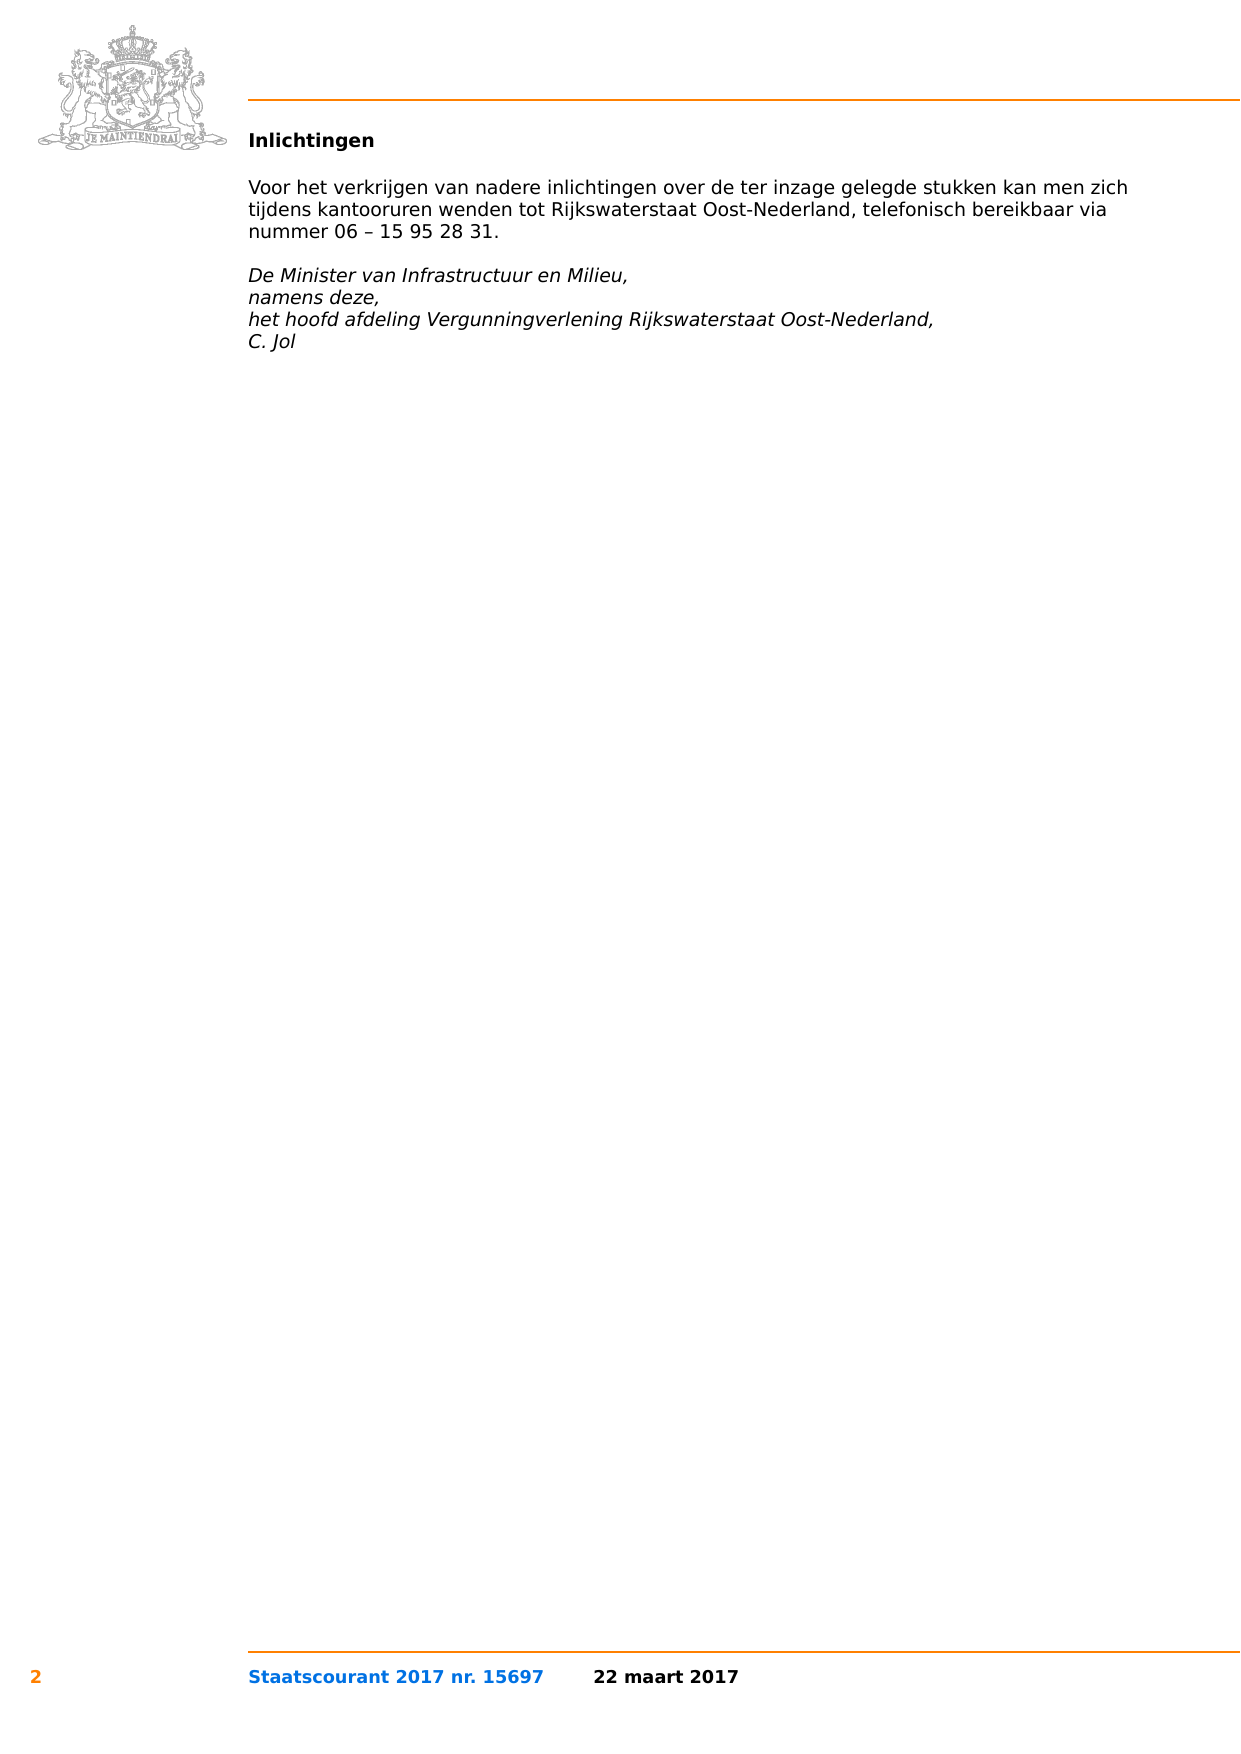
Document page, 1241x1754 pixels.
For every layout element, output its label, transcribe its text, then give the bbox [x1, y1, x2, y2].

text Voor het verkrijgen van nadere inlichtingen over de ter inzage gelegde stukken kan men zich tijdens kantooruren wenden tot Rijkswaterstaat Oost-Nederland, telefonisch bereikbaar via nummer 06 – 15 95 28 31. [248, 177, 1163, 243]
picture [38, 25, 227, 150]
text De Minister van Infrastructuur en Milieu, namens deze, het hoofd afdeling Vergunningverlening Rijkswaterstaat Oost-Nederland, C. Jol [248, 265, 1163, 353]
subtitle Inlichtingen [248, 130, 1163, 152]
